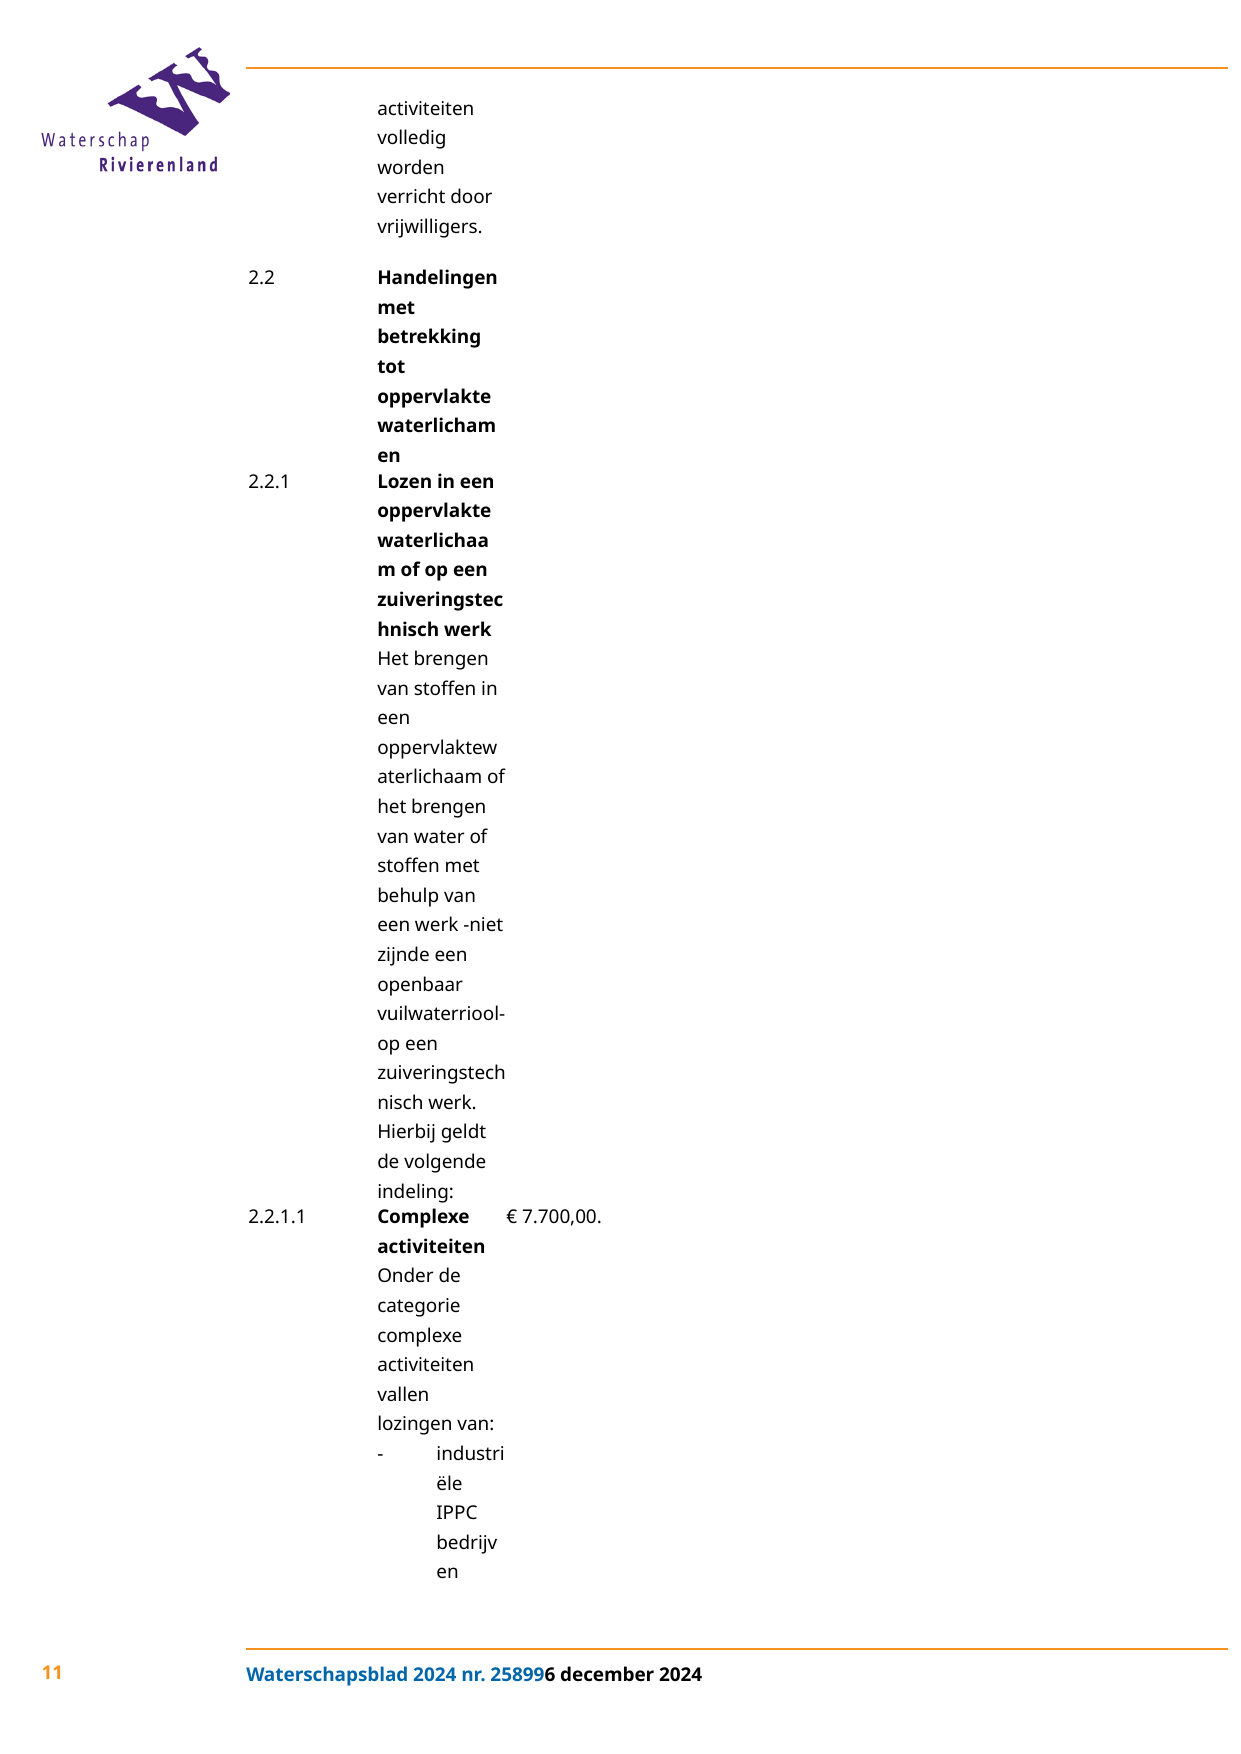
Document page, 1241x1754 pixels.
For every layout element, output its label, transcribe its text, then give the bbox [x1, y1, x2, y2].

table_cell [248, 95, 377, 239]
table_cell Handelingen met betrekking tot oppervlaktewaterlichamen [377, 265, 506, 468]
table_cell [377, 239, 506, 264]
table_cell 2.2.1 [248, 468, 377, 1203]
table_cell 2.2 [248, 265, 377, 468]
table_cell € 7.700,00. [506, 1204, 764, 1584]
table_cell [506, 95, 764, 239]
table_cell Lozen in een oppervlaktewaterlichaam of op een zuiveringstechnisch werk Het brengen van stoffen in een oppervlaktewaterlichaam of het brengen van water of stoffen met behulp van een werk -niet zijnde een openbaar vuilwaterriool- op een zuiveringstechnisch werk. Hierbij geldt de volgende indeling: [377, 468, 506, 1203]
table_cell activiteiten volledig worden verricht door vrijwilligers. [377, 95, 506, 239]
table_cell [506, 265, 764, 468]
table_cell Complexe activiteiten Onder de categorie complexe activiteiten vallen lozingen van: industriële IPPC bedrijven [377, 1204, 506, 1584]
table_cell [248, 239, 377, 264]
table_cell 2.2.1.1 [248, 1204, 377, 1584]
table_cell [506, 239, 764, 264]
picture [41, 47, 231, 172]
table_cell [506, 468, 764, 1203]
